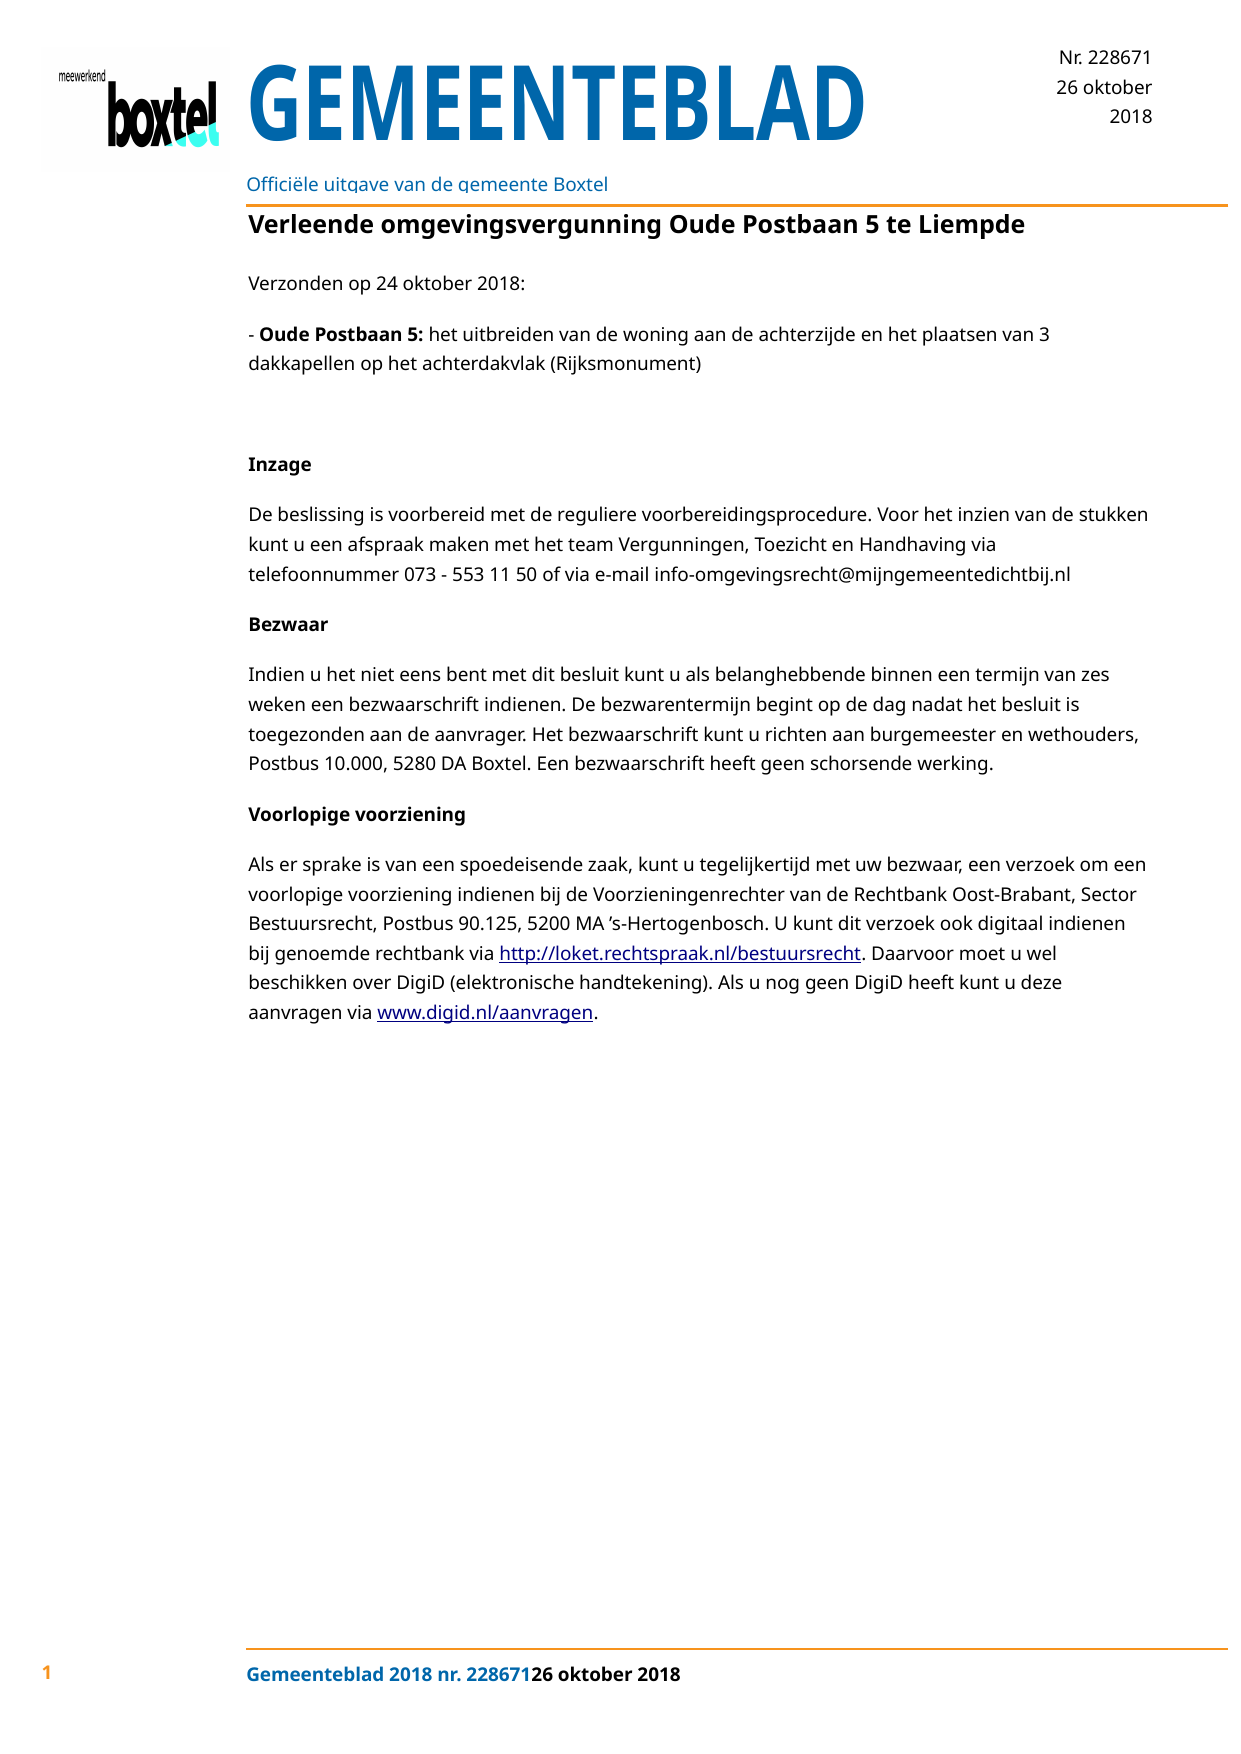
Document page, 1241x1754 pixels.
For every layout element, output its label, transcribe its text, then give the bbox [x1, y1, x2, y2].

text - Oude Postbaan 5: het uitbreiden van de woning aan de achterzijde en het plaatsen van 3 dakkapellen op het achterdakvlak (Rijksmonument) [248, 321, 1152, 376]
text Verleende omgevingsvergunning Oude Postbaan 5 te Liempde [248, 207, 1152, 241]
text Voorlopige voorziening [248, 801, 1152, 826]
text Indien u het niet eens bent met dit besluit kunt u als belanghebbende binnen een termijn van zes weken een bezwaarschrift indienen. De bezwarentermijn begint op de dag nadat het besluit is toegezonden aan de aanvrager. Het bezwaarschrift kunt u richten aan burgemeester en wethouders, Postbus 10.000, 5280 DA Boxtel. Een bezwaarschrift heeft geen schorsende werking. [248, 662, 1152, 776]
text De beslissing is voorbereid met de reguliere voorbereidingsprocedure. Voor het inzien van de stukken kunt u een afspraak maken met het team Vergunningen, Toezicht en Handhaving via telefoonnummer 073 - 553 11 50 of via e-mail info-omgevingsrecht@mijngemeentedichtbij.nl [248, 502, 1152, 586]
text Verzonden op 24 oktober 2018: [248, 270, 1152, 296]
text Als er sprake is van een spoedeisende zaak, kunt u tegelijkertijd met uw bezwaar, een verzoek om een voorlopige voorziening indienen bij de Voorzieningenrechter van de Rechtbank Oost-Brabant, Sector Bestuursrecht, Postbus 90.125, 5200 MA ’s-Hertogenbosch. U kunt dit verzoek ook digitaal indienen bij genoemde rechtbank via http://loket.rechtspraak.nl/bestuursrecht. Daarvoor moet u wel beschikken over DigiD (elektronische handtekening). Als u nog geen DigiD heeft kunt u deze aanvragen via www.digid.nl/aanvragen. [248, 851, 1152, 1025]
text Inzage [248, 451, 1152, 477]
picture [41, 47, 231, 172]
text Bezwaar [248, 611, 1152, 637]
